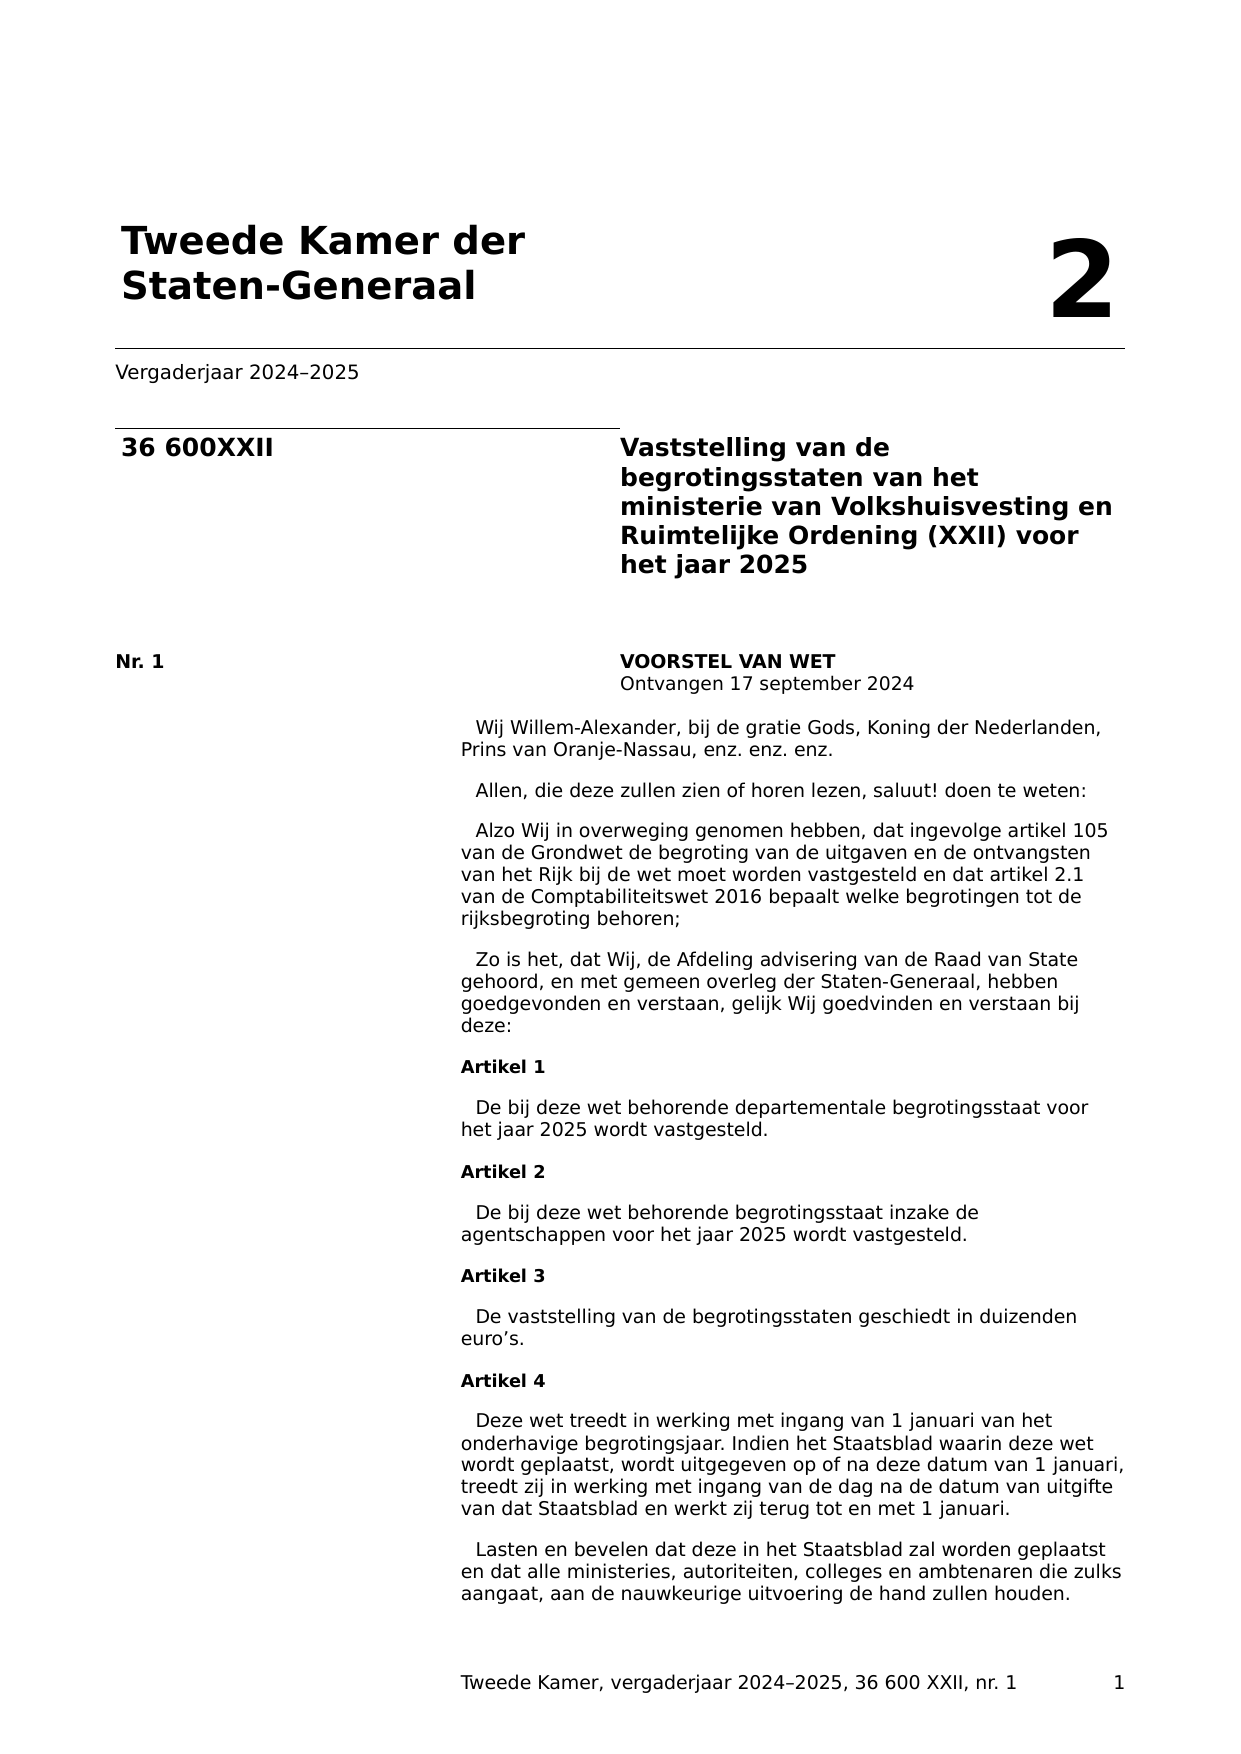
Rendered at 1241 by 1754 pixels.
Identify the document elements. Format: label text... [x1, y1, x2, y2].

text De bij deze wet behorende departementale begrotingsstaat voor het jaar 2025 wordt vastgesteld. [461, 1097, 1125, 1141]
text Lasten en bevelen dat deze in het Staatsblad zal worden geplaatst en dat alle ministeries, autoriteiten, colleges en ambtenaren die zulks aangaat, aan de nauwkeurige uitvoering de hand zullen houden. [461, 1539, 1125, 1605]
title Artikel 4 [461, 1369, 1125, 1392]
table_header Vaststelling van de begrotingsstaten van het ministerie van Volkshuisvesting en Ruimtelijke Ordening (XXII) voor het jaar 2025 [620, 428, 1125, 585]
table_cell Vergaderjaar 2024–2025 [115, 349, 1125, 384]
title Artikel 1 [461, 1056, 1125, 1078]
table_header 2 [620, 213, 1125, 348]
table_header Tweede Kamer der Staten-Generaal [115, 213, 620, 348]
text De bij deze wet behorende begrotingsstaat inzake de agentschappen voor het jaar 2025 wordt vastgesteld. [461, 1202, 1125, 1246]
table_header Voorstel van wet Ontvangen 17 september 2024 [620, 651, 1125, 717]
title Artikel 3 [461, 1264, 1125, 1287]
text Zo is het, dat Wij, de Afdeling advisering van de Raad van State gehoord, en met gemeen overleg der Staten-Generaal, hebben goedgevonden en verstaan, gelijk Wij goedvinden en verstaan bij deze: [461, 949, 1125, 1037]
table_header Nr. 1 [115, 651, 620, 717]
table_header 36 600XXII [115, 429, 620, 585]
text Allen, die deze zullen zien of horen lezen, saluut! doen te weten: [461, 779, 1125, 802]
text De vaststelling van de begrotingsstaten geschiedt in duizenden euro’s. [461, 1306, 1125, 1350]
text Alzo Wij in overweging genomen hebben, dat ingevolge artikel 105 van de Grondwet de begroting van de uitgaven en de ontvangsten van het Rijk bij de wet moet worden vastgesteld en dat artikel 2.1 van de Comptabiliteitswet 2016 bepaalt welke begrotingen tot de rijksbegroting behoren; [461, 820, 1125, 930]
title Artikel 2 [461, 1160, 1125, 1183]
text Deze wet treedt in werking met ingang van 1 januari van het onderhavige begrotingsjaar. Indien het Staatsblad waarin deze wet wordt geplaatst, wordt uitgegeven op of na deze datum van 1 januari, treedt zij in werking met ingang van de dag na de datum van uitgifte van dat Staatsblad en werkt zij terug tot en met 1 januari. [461, 1410, 1125, 1520]
text Wij Willem-Alexander, bij de gratie Gods, Koning der Nederlanden, Prins van Oranje-Nassau, enz. enz. enz. [461, 717, 1125, 761]
